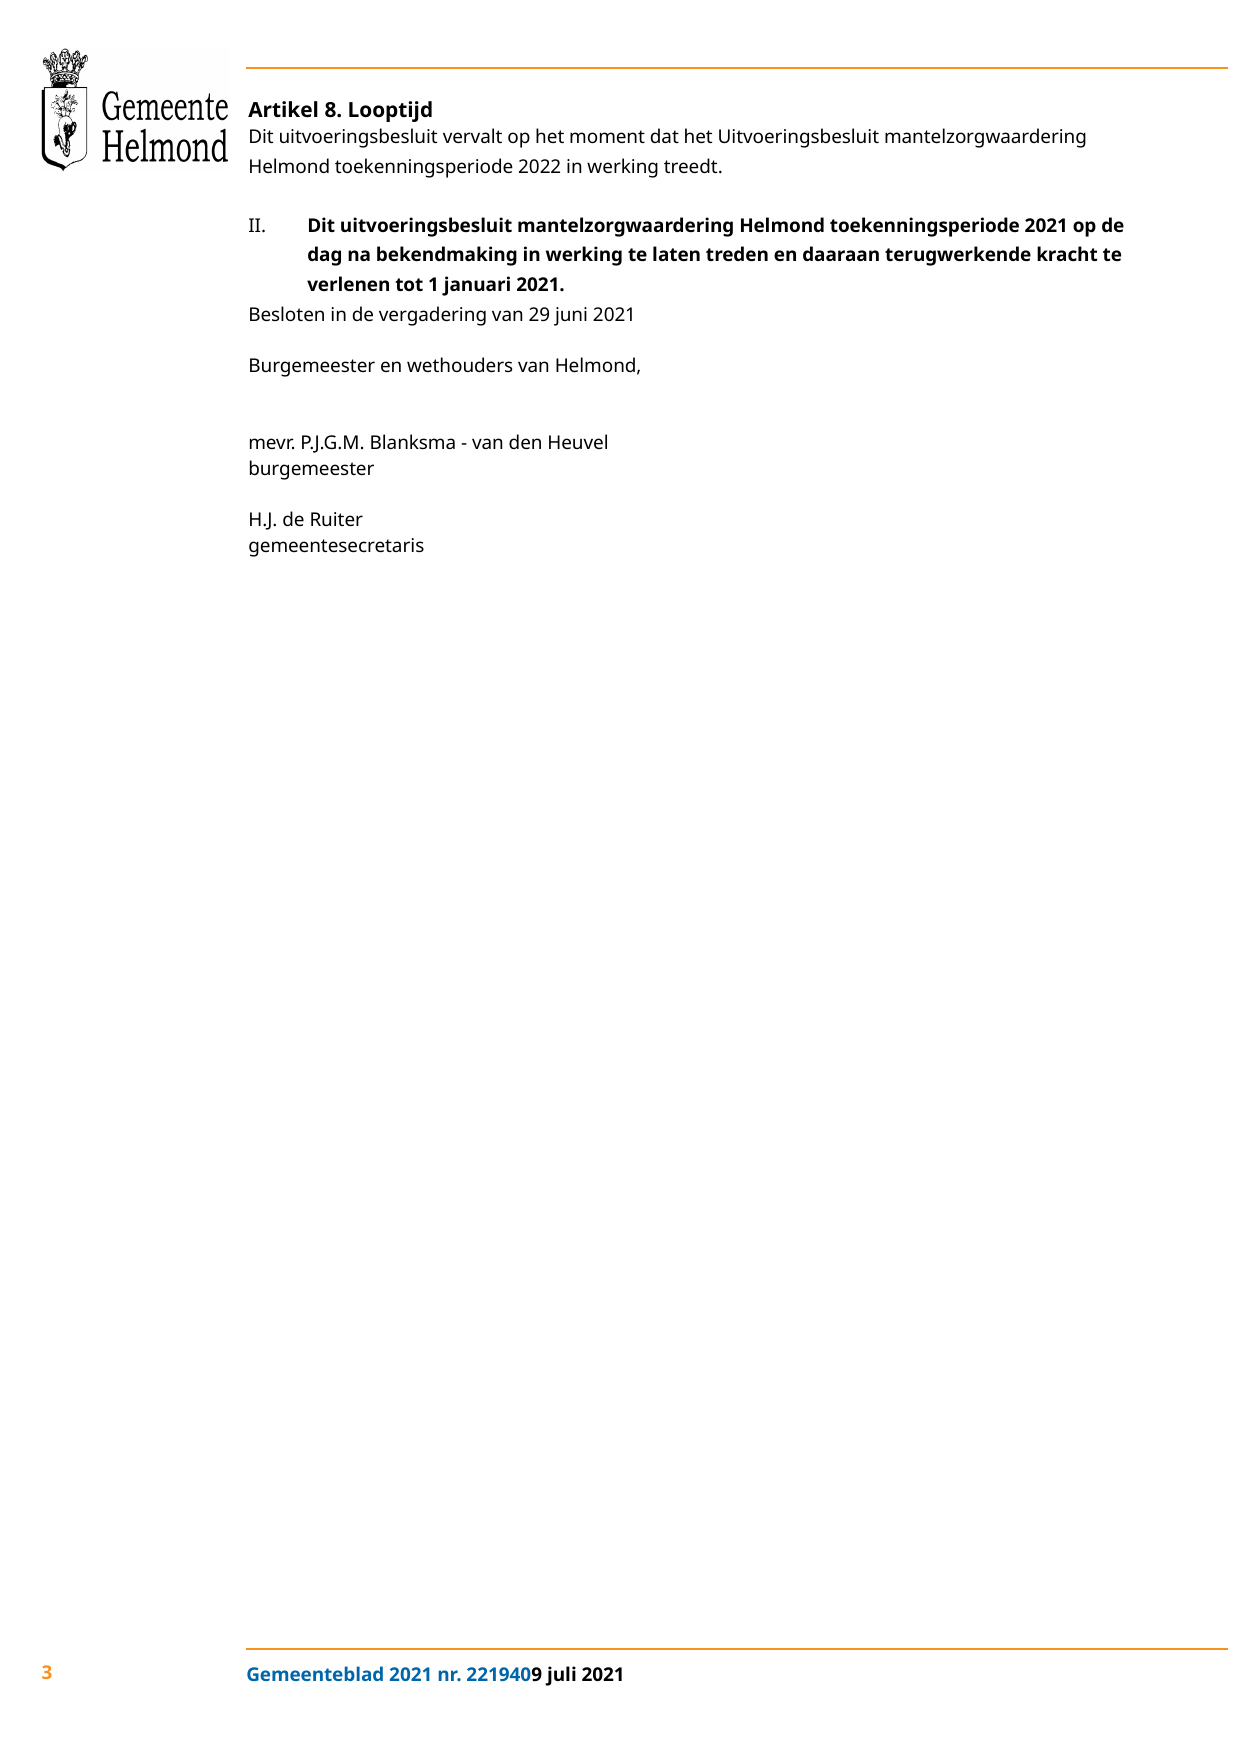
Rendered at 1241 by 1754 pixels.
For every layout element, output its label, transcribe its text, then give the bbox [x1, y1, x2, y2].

text Dit uitvoeringsbesluit vervalt op het moment dat het Uitvoeringsbesluit mantelzorgwaardering Helmond toekenningsperiode 2022 in werking treedt. [248, 123, 1152, 178]
list Dit uitvoeringsbesluit mantelzorgwaardering Helmond toekenningsperiode 2021 op de dag na bekendmaking in werking te laten treden en daaraan terugwerkende kracht te verlenen tot 1 januari 2021. [248, 212, 1152, 297]
text Burgemeester en wethouders van Helmond, [248, 352, 1152, 378]
text H.J. de Ruiter [248, 507, 1152, 532]
text Artikel 8. Looptijd [248, 95, 1152, 123]
text Besloten in de vergadering van 29 juni 2021 [248, 301, 1152, 326]
text gemeentesecretaris [248, 532, 1152, 558]
text burgemeester [248, 455, 1152, 481]
text mevr. P.J.G.M. Blanksma - van den Heuvel [248, 429, 1152, 455]
picture [41, 47, 231, 172]
